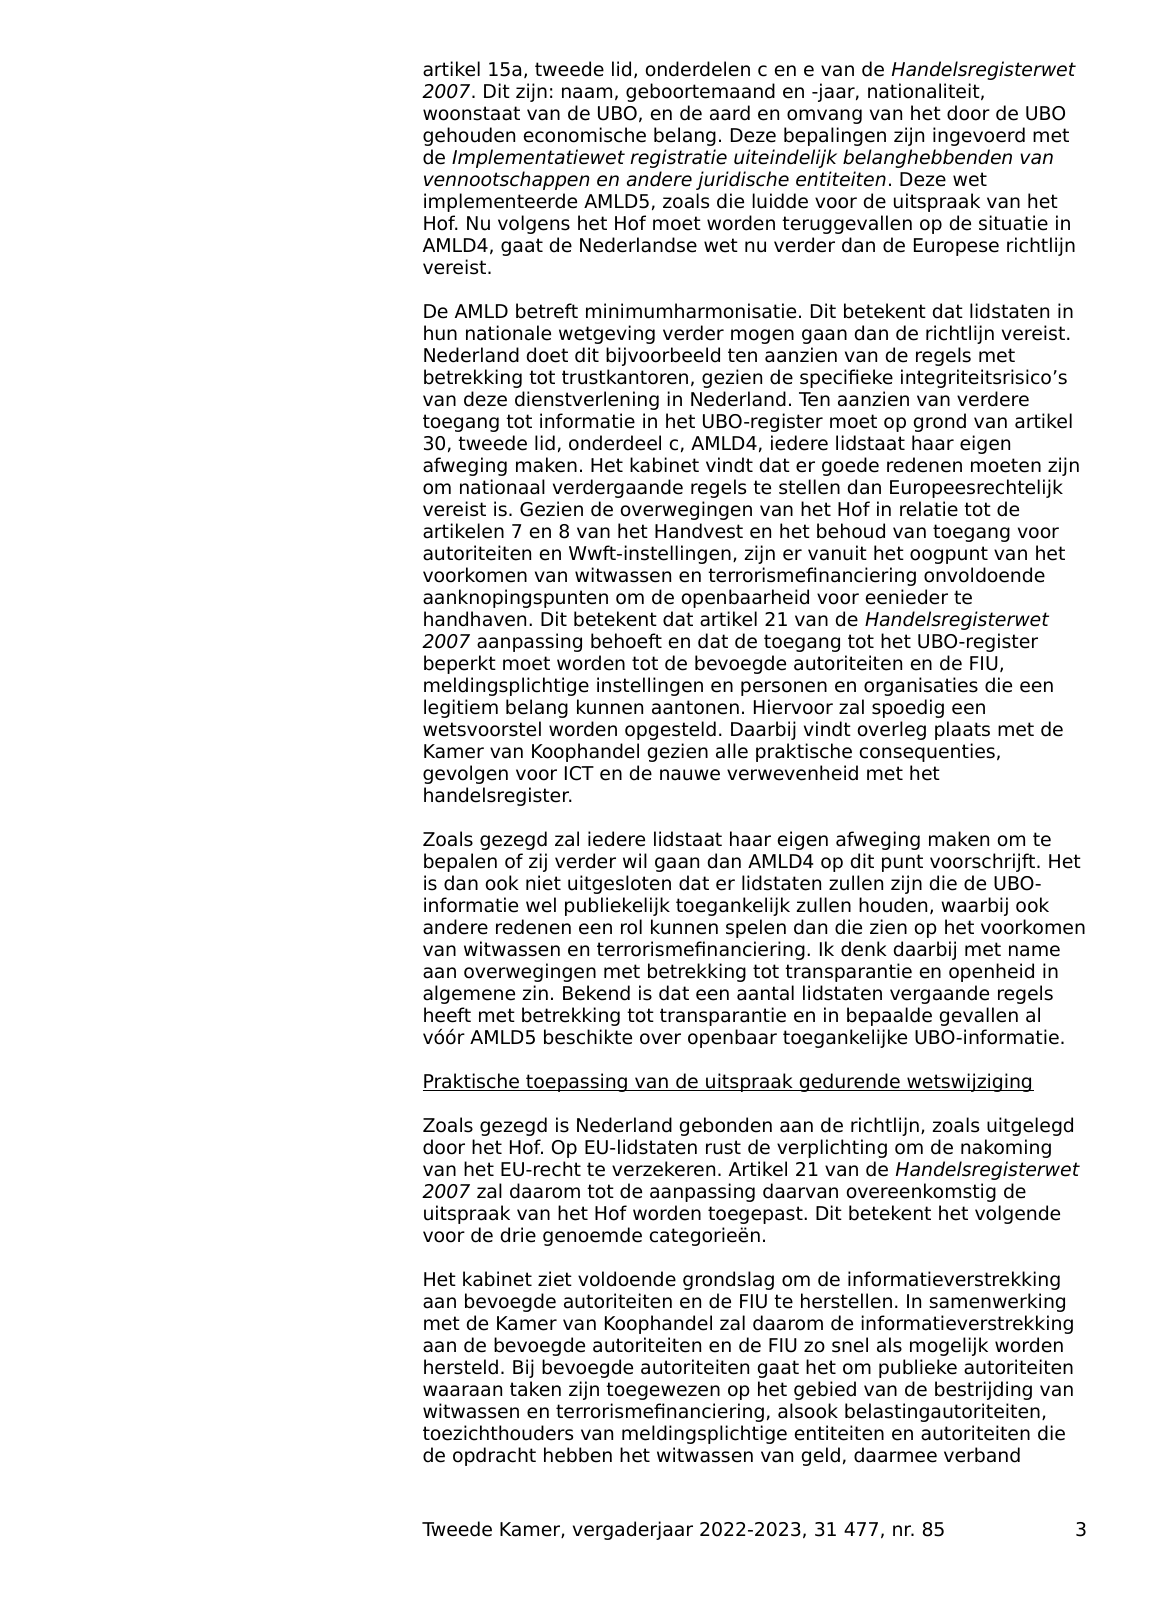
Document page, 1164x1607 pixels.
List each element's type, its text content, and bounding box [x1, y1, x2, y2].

text Het kabinet ziet voldoende grondslag om de informatieverstrekking aan bevoegde autoriteiten en de FIU te herstellen. In samenwerking met de Kamer van Koophandel zal daarom de informatieverstrekking aan de bevoegde autoriteiten en de FIU zo snel als mogelijk worden hersteld. Bij bevoegde autoriteiten gaat het om publieke autoriteiten waaraan taken zijn toegewezen op het gebied van de bestrijding van witwassen en terrorismefinanciering, alsook belastingautoriteiten, toezichthouders van meldingsplichtige entiteiten en autoriteiten die de opdracht hebben het witwassen van geld, daarmee verband [422, 1269, 1087, 1467]
text Zoals gezegd zal iedere lidstaat haar eigen afweging maken om te bepalen of zij verder wil gaan dan AMLD4 op dit punt voorschrijft. Het is dan ook niet uitgesloten dat er lidstaten zullen zijn die de UBO-informatie wel publiekelijk toegankelijk zullen houden, waarbij ook andere redenen een rol kunnen spelen dan die zien op het voorkomen van witwassen en terrorismefinanciering. Ik denk daarbij met name aan overwegingen met betrekking tot transparantie en openheid in algemene zin. Bekend is dat een aantal lidstaten vergaande regels heeft met betrekking tot transparantie en in bepaalde gevallen al vóór AMLD5 beschikte over openbaar toegankelijke UBO-informatie. [422, 829, 1087, 1048]
text artikel 15a, tweede lid, onderdelen c en e van de Handelsregisterwet 2007. Dit zijn: naam, geboortemaand en -jaar, nationaliteit, woonstaat van de UBO, en de aard en omvang van het door de UBO gehouden economische belang. Deze bepalingen zijn ingevoerd met de Implementatiewet registratie uiteindelijk belanghebbenden van vennootschappen en andere juridische entiteiten. Deze wet implementeerde AMLD5, zoals die luidde voor de uitspraak van het Hof. Nu volgens het Hof moet worden teruggevallen op de situatie in AMLD4, gaat de Nederlandse wet nu verder dan de Europese richtlijn vereist. [422, 59, 1087, 279]
text Zoals gezegd is Nederland gebonden aan de richtlijn, zoals uitgelegd door het Hof. Op EU-lidstaten rust de verplichting om de nakoming van het EU-recht te verzekeren. Artikel 21 van de Handelsregisterwet 2007 zal daarom tot de aanpassing daarvan overeenkomstig de uitspraak van het Hof worden toegepast. Dit betekent het volgende voor de drie genoemde categorieën. [422, 1115, 1087, 1247]
subtitle Praktische toepassing van de uitspraak gedurende wetswijziging [422, 1071, 1087, 1093]
text De AMLD betreft minimumharmonisatie. Dit betekent dat lidstaten in hun nationale wetgeving verder mogen gaan dan de richtlijn vereist. Nederland doet dit bijvoorbeeld ten aanzien van de regels met betrekking tot trustkantoren, gezien de specifieke integriteitsrisico’s van deze dienstverlening in Nederland. Ten aanzien van verdere toegang tot informatie in het UBO-register moet op grond van artikel 30, tweede lid, onderdeel c, AMLD4, iedere lidstaat haar eigen afweging maken. Het kabinet vindt dat er goede redenen moeten zijn om nationaal verdergaande regels te stellen dan Europeesrechtelijk vereist is. Gezien de overwegingen van het Hof in relatie tot de artikelen 7 en 8 van het Handvest en het behoud van toegang voor autoriteiten en Wwft-instellingen, zijn er vanuit het oogpunt van het voorkomen van witwassen en terrorismefinanciering onvoldoende aanknopingspunten om de openbaarheid voor eenieder te handhaven. Dit betekent dat artikel 21 van de Handelsregisterwet 2007 aanpassing behoeft en dat de toegang tot het UBO-register beperkt moet worden tot de bevoegde autoriteiten en de FIU, meldingsplichtige instellingen en personen en organisaties die een legitiem belang kunnen aantonen. Hiervoor zal spoedig een wetsvoorstel worden opgesteld. Daarbij vindt overleg plaats met de Kamer van Koophandel gezien alle praktische consequenties, gevolgen voor ICT en de nauwe verwevenheid met het handelsregister. [422, 301, 1087, 807]
